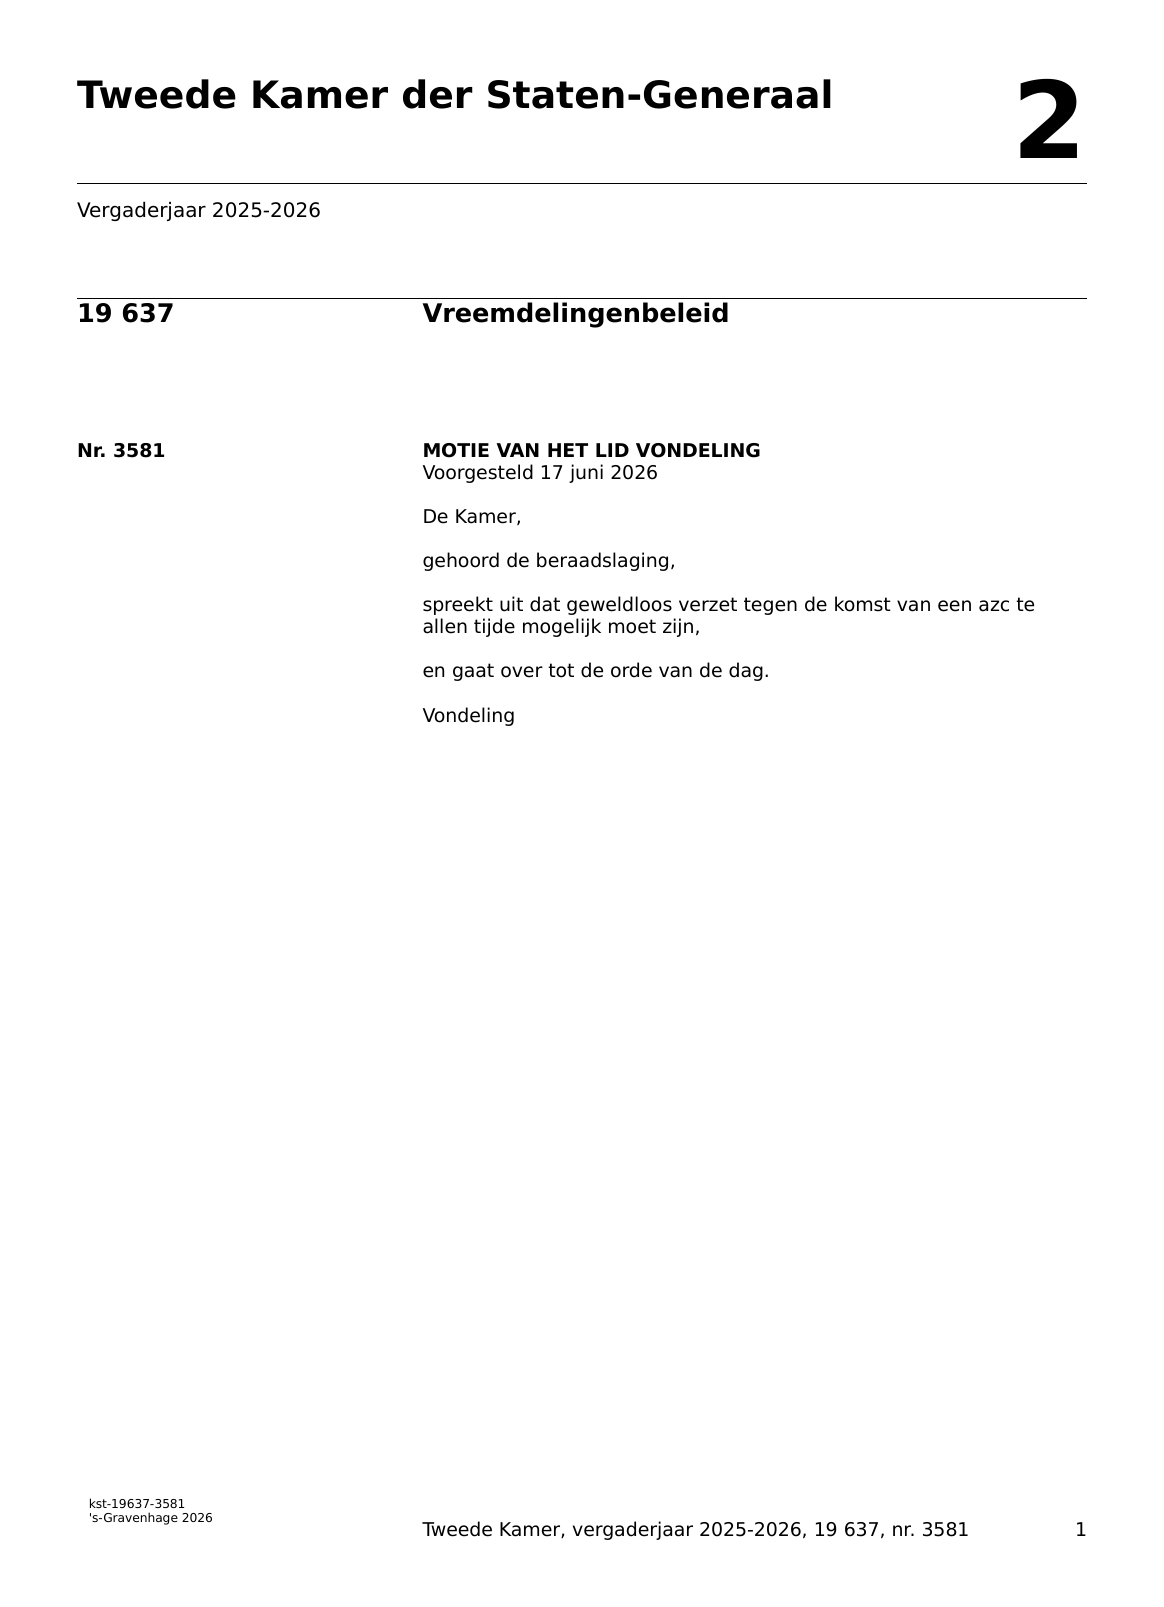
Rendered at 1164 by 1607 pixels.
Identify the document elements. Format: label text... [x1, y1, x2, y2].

text en gaat over tot de orde van de dag. [422, 660, 1087, 682]
subtitle 19 637 Vreemdelingenbeleid [77, 299, 1087, 329]
text Voorgesteld 17 juni 2026 [422, 462, 1087, 484]
text spreekt uit dat geweldloos verzet tegen de komst van een azc te allen tijde mogelijk moet zijn, [422, 594, 1087, 638]
text gehoord de beraadslaging, [422, 550, 1087, 572]
table_header 2 [886, 59, 1087, 183]
table_header Tweede Kamer der Staten-Generaal [77, 59, 886, 183]
table_cell Vergaderjaar 2025-2026 [77, 184, 1087, 298]
text De Kamer, [422, 506, 1087, 528]
text Vondeling [422, 704, 1087, 726]
text kst-19637-3581 [88, 1497, 323, 1511]
text 's-Gravenhage 2026 [88, 1511, 323, 1525]
subtitle Nr. 3581 MOTIE VAN HET LID VONDELING [77, 440, 1087, 462]
